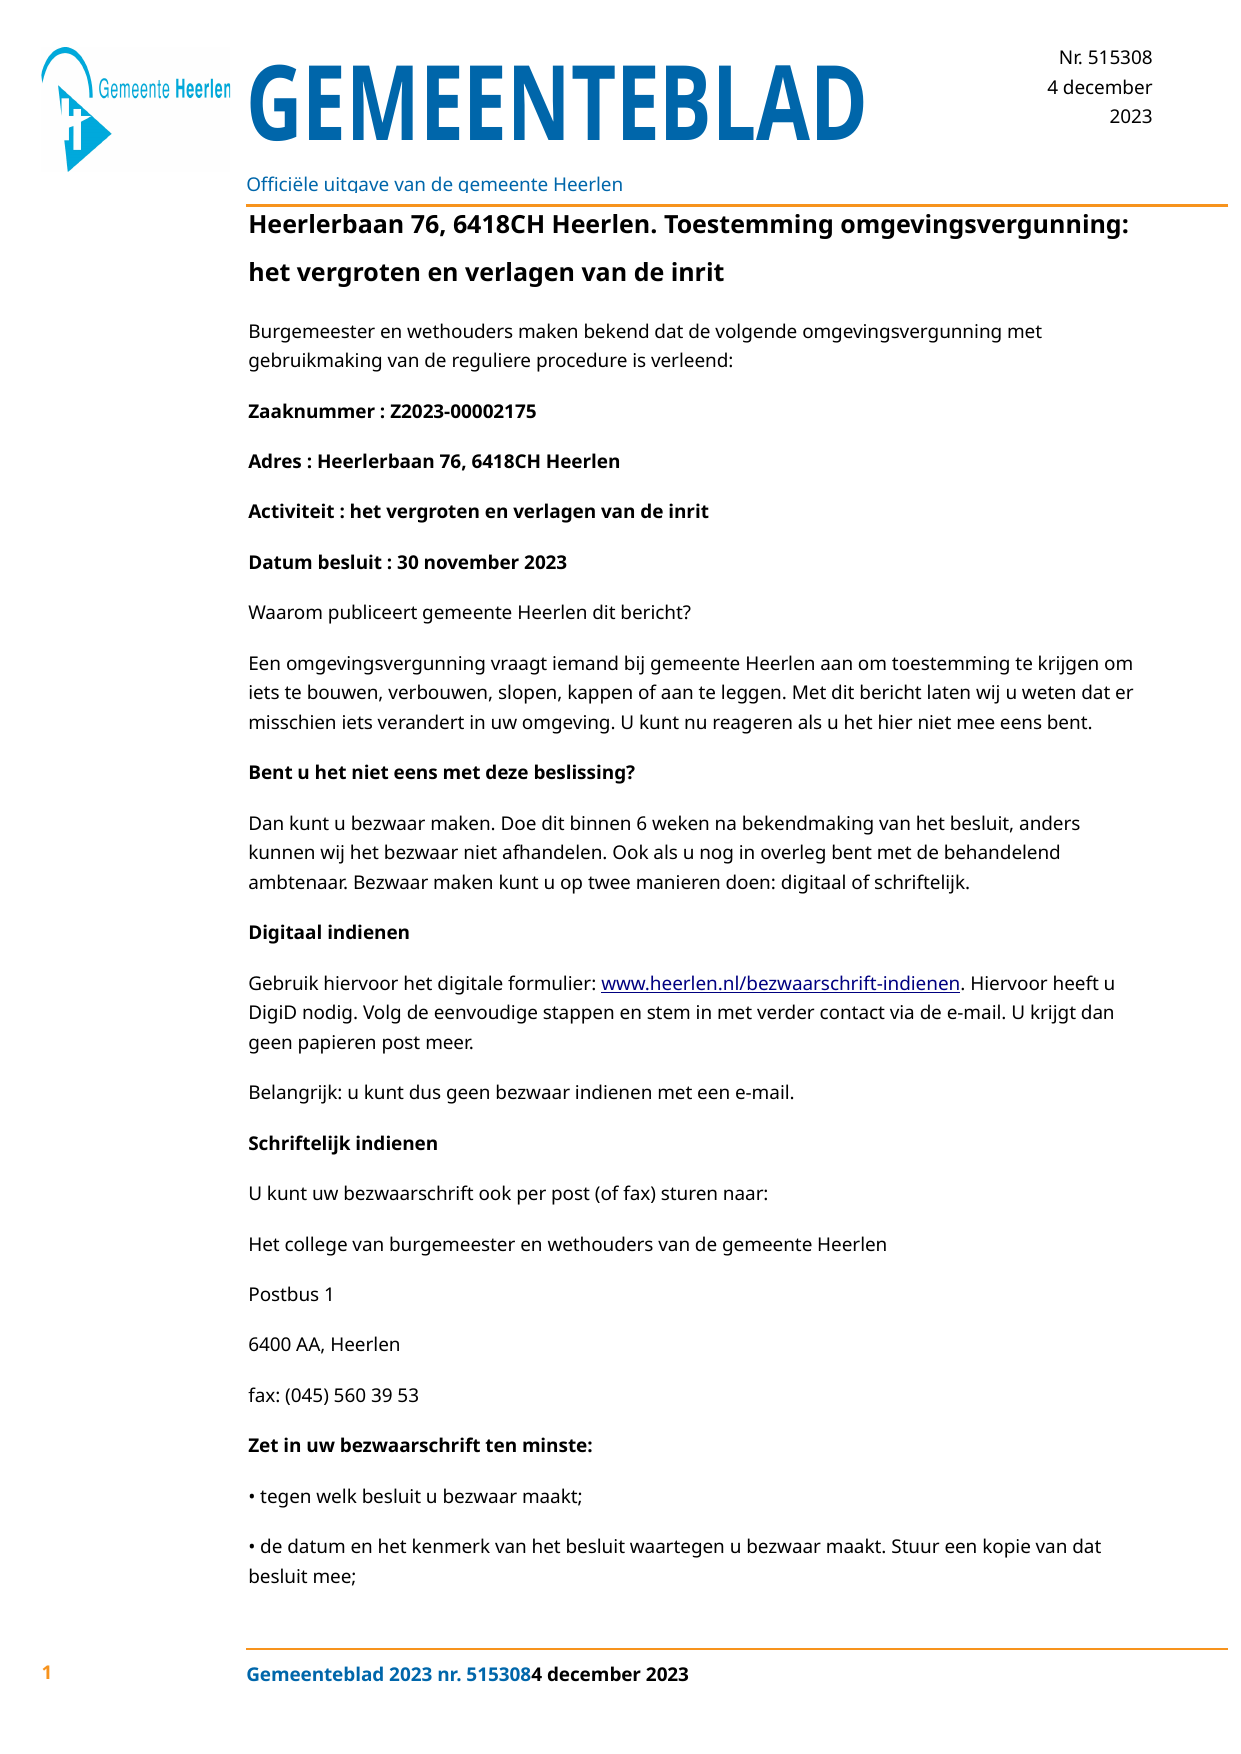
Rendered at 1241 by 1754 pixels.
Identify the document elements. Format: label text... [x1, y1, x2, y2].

text fax: (045) 560 39 53 [248, 1382, 1152, 1408]
text Burgemeester en wethouders maken bekend dat de volgende omgevingsvergunning met gebruikmaking van de reguliere procedure is verleend: [248, 318, 1152, 373]
text Digitaal indienen [248, 919, 1152, 945]
text Zet in uw bezwaarschrift ten minste: [248, 1432, 1152, 1458]
picture [41, 47, 59, 70]
text Bent u het niet eens met deze beslissing? [248, 759, 1152, 785]
text Schriftelijk indienen [248, 1130, 1152, 1156]
text Activiteit : het vergroten en verlagen van de inrit [248, 499, 1152, 524]
text Adres : Heerlerbaan 76, 6418CH Heerlen [248, 448, 1152, 474]
text 6400 AA, Heerlen [248, 1332, 1152, 1357]
text Het college van burgemeester en wethouders van de gemeente Heerlen [248, 1231, 1152, 1257]
text • tegen welk besluit u bezwaar maakt; [248, 1483, 1152, 1509]
text Postbus 1 [248, 1281, 1152, 1307]
text Gebruik hiervoor het digitale formulier: www.heerlen.nl/bezwaarschrift-indienen. Hiervoor heeft u DigiD nodig. Volg de eenvoudige stappen en stem in met verder contact via de e-mail. U krijgt dan geen papieren post meer. [248, 970, 1152, 1055]
picture [41, 47, 231, 172]
text • de datum en het kenmerk van het besluit waartegen u bezwaar maakt. Stuur een kopie van dat besluit mee; [248, 1533, 1152, 1589]
text Datum besluit : 30 november 2023 [248, 549, 1152, 575]
text U kunt uw bezwaarschrift ook per post (of fax) sturen naar: [248, 1180, 1152, 1206]
text Belangrijk: u kunt dus geen bezwaar indienen met een e-mail. [248, 1079, 1152, 1105]
text Een omgevingsvergunning vraagt iemand bij gemeente Heerlen aan om toestemming te krijgen om iets te bouwen, verbouwen, slopen, kappen of aan te leggen. Met dit bericht laten wij u weten dat er misschien iets verandert in uw omgeving. U kunt nu reageren als u het hier niet mee eens bent. [248, 650, 1152, 735]
text Heerlerbaan 76, 6418CH Heerlen. Toestemming omgevingsvergunning: het vergroten en verlagen van de inrit [248, 207, 1152, 288]
text Waarom publiceert gemeente Heerlen dit bericht? [248, 599, 1152, 625]
text Dan kunt u bezwaar maken. Doe dit binnen 6 weken na bekendmaking van het besluit, anders kunnen wij het bezwaar niet afhandelen. Ook als u nog in overleg bent met de behandelend ambtenaar. Bezwaar maken kunt u op twee manieren doen: digitaal of schriftelijk. [248, 810, 1152, 895]
text Zaaknummer : Z2023-00002175 [248, 398, 1152, 424]
